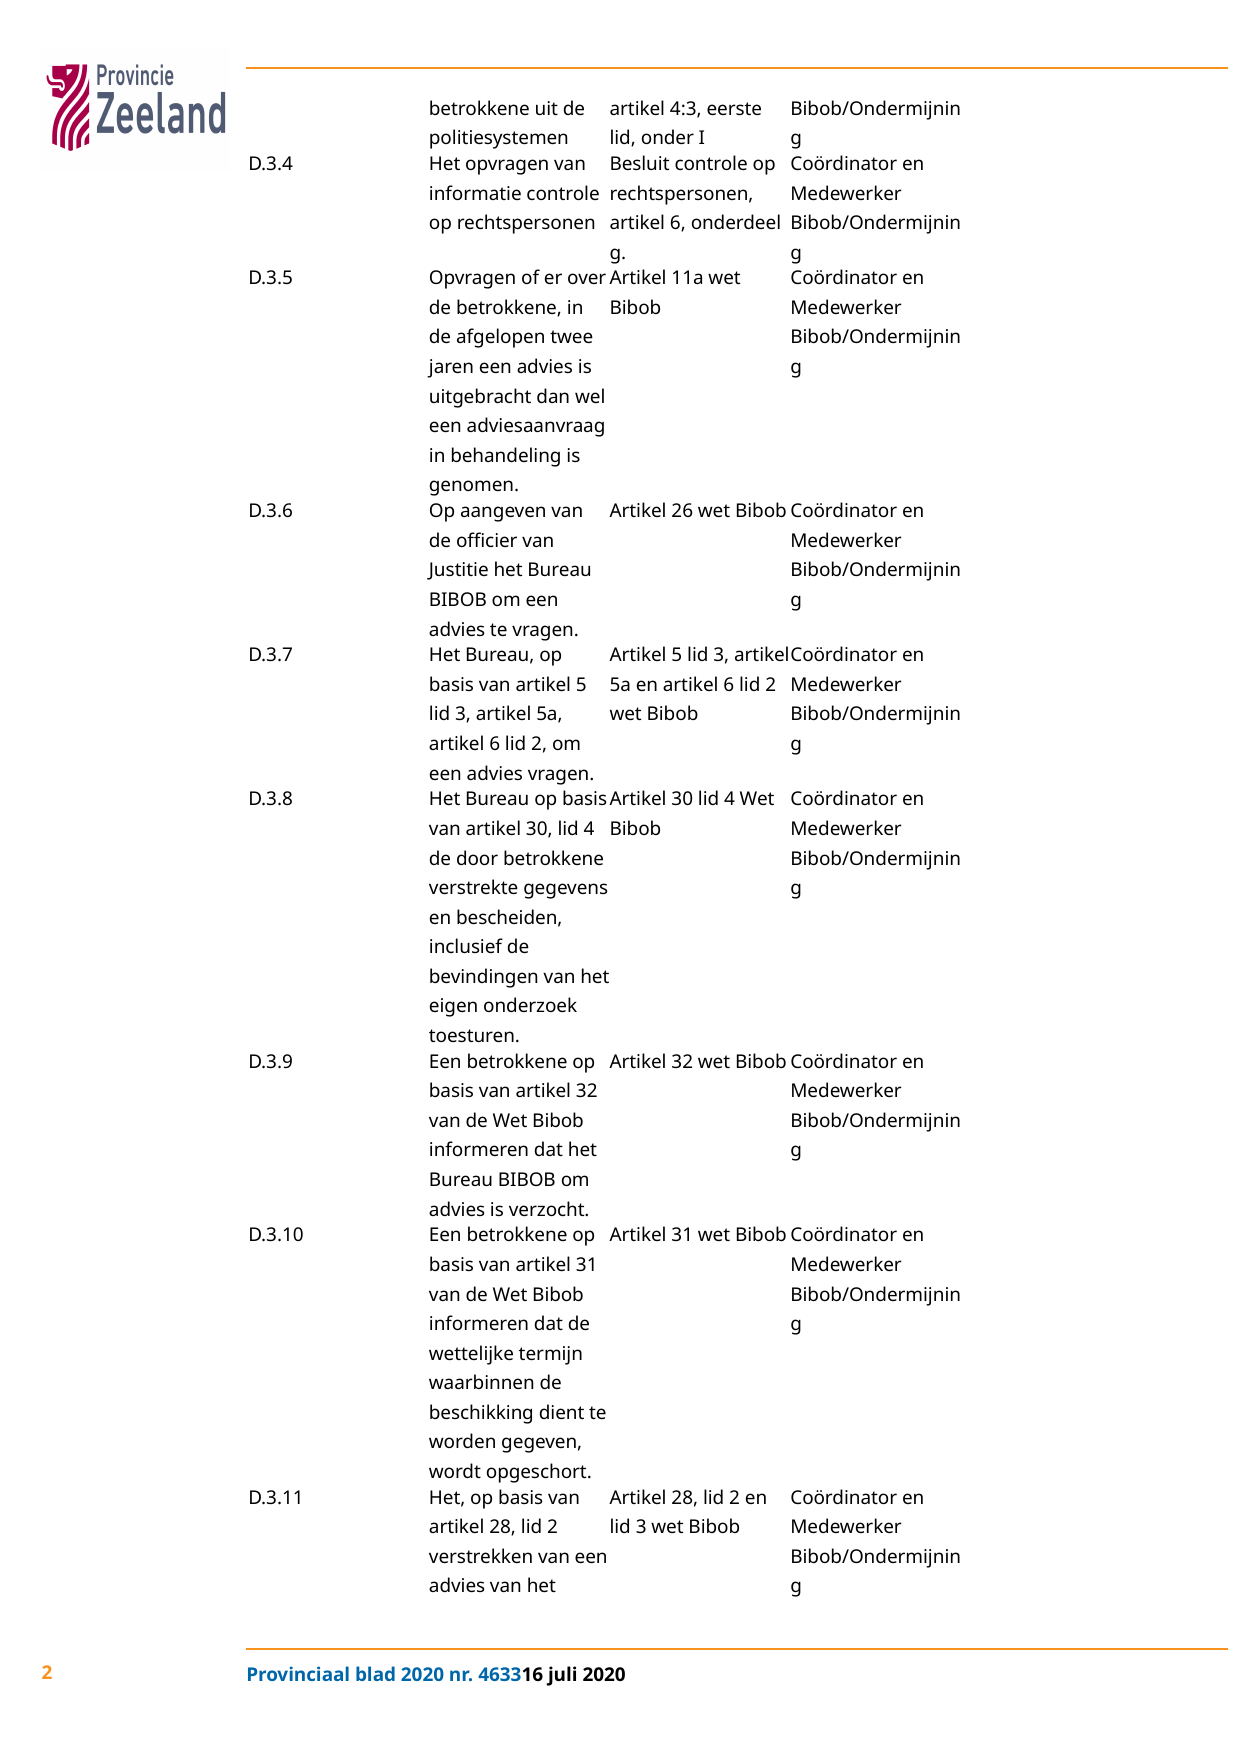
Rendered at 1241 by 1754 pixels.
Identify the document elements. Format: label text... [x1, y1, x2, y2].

table_cell [971, 1048, 1152, 1222]
table_cell Artikel 11a wet Bibob [609, 265, 790, 497]
table_cell [971, 1222, 1152, 1484]
table_cell [971, 641, 1152, 786]
table_cell [248, 95, 429, 150]
table_cell Een betrokkene op basis van artikel 31 van de Wet Bibob informeren dat de wettelijke termijn waarbinnen de beschikking dient te worden gegeven, wordt opgeschort. [429, 1222, 609, 1484]
table_cell Bibob/Ondermijning [790, 95, 971, 150]
table_cell Coördinator en Medewerker Bibob/Ondermijning [790, 265, 971, 497]
table_cell [971, 150, 1152, 264]
table_cell [971, 265, 1152, 497]
table_cell Artikel 30 lid 4 Wet Bibob [609, 786, 790, 1048]
table_cell Coördinator en Medewerker Bibob/Ondermijning [790, 1484, 971, 1598]
table_cell Coördinator en Medewerker Bibob/Ondermijning [790, 1222, 971, 1484]
table_cell Coördinator en Medewerker Bibob/Ondermijning [790, 498, 971, 641]
table_cell artikel 4:3, eerste lid, onder I [609, 95, 790, 150]
table_cell Coördinator en Medewerker Bibob/Ondermijning [790, 150, 971, 264]
table_cell Het, op basis van artikel 28, lid 2 verstrekken van een advies van het [429, 1484, 609, 1598]
table_cell Artikel 32 wet Bibob [609, 1048, 790, 1222]
table_cell Een betrokkene op basis van artikel 32 van de Wet Bibob informeren dat het Bureau BIBOB om advies is verzocht. [429, 1048, 609, 1222]
table_cell D.3.7 [248, 641, 429, 786]
table_cell betrokkene uit de politiesystemen [429, 95, 609, 150]
table_cell [971, 498, 1152, 641]
table_cell D.3.10 [248, 1222, 429, 1484]
table_cell Het Bureau, op basis van artikel 5 lid 3, artikel 5a, artikel 6 lid 2, om een advies vragen. [429, 641, 609, 786]
table_cell Artikel 5 lid 3, artikel 5a en artikel 6 lid 2 wet Bibob [609, 641, 790, 786]
table_cell D.3.11 [248, 1484, 429, 1598]
table_cell Besluit controle op rechtspersonen, artikel 6, onderdeel g. [609, 150, 790, 264]
table_cell Het Bureau op basis van artikel 30, lid 4 de door betrokkene verstrekte gegevens en bescheiden, inclusief de bevindingen van het eigen onderzoek toesturen. [429, 786, 609, 1048]
table_cell D.3.5 [248, 265, 429, 497]
table_cell Opvragen of er over de betrokkene, in de afgelopen twee jaren een advies is uitgebracht dan wel een adviesaanvraag in behandeling is genomen. [429, 265, 609, 497]
table_cell [971, 1484, 1152, 1598]
picture [41, 47, 231, 172]
table_cell D.3.6 [248, 498, 429, 641]
table_cell Coördinator en Medewerker Bibob/Ondermijning [790, 786, 971, 1048]
table_cell [971, 786, 1152, 1048]
table_cell D.3.8 [248, 786, 429, 1048]
table_cell D.3.4 [248, 150, 429, 264]
table_cell Artikel 31 wet Bibob [609, 1222, 790, 1484]
table_cell Het opvragen van informatie controle op rechtspersonen [429, 150, 609, 264]
table_cell Artikel 26 wet Bibob [609, 498, 790, 641]
table_cell Artikel 28, lid 2 en lid 3 wet Bibob [609, 1484, 790, 1598]
table_cell Coördinator en Medewerker Bibob/Ondermijning [790, 641, 971, 786]
table_cell Coördinator en Medewerker Bibob/Ondermijning [790, 1048, 971, 1222]
table_cell D.3.9 [248, 1048, 429, 1222]
table_cell [971, 95, 1152, 150]
table_cell Op aangeven van de officier van Justitie het Bureau BIBOB om een advies te vragen. [429, 498, 609, 641]
